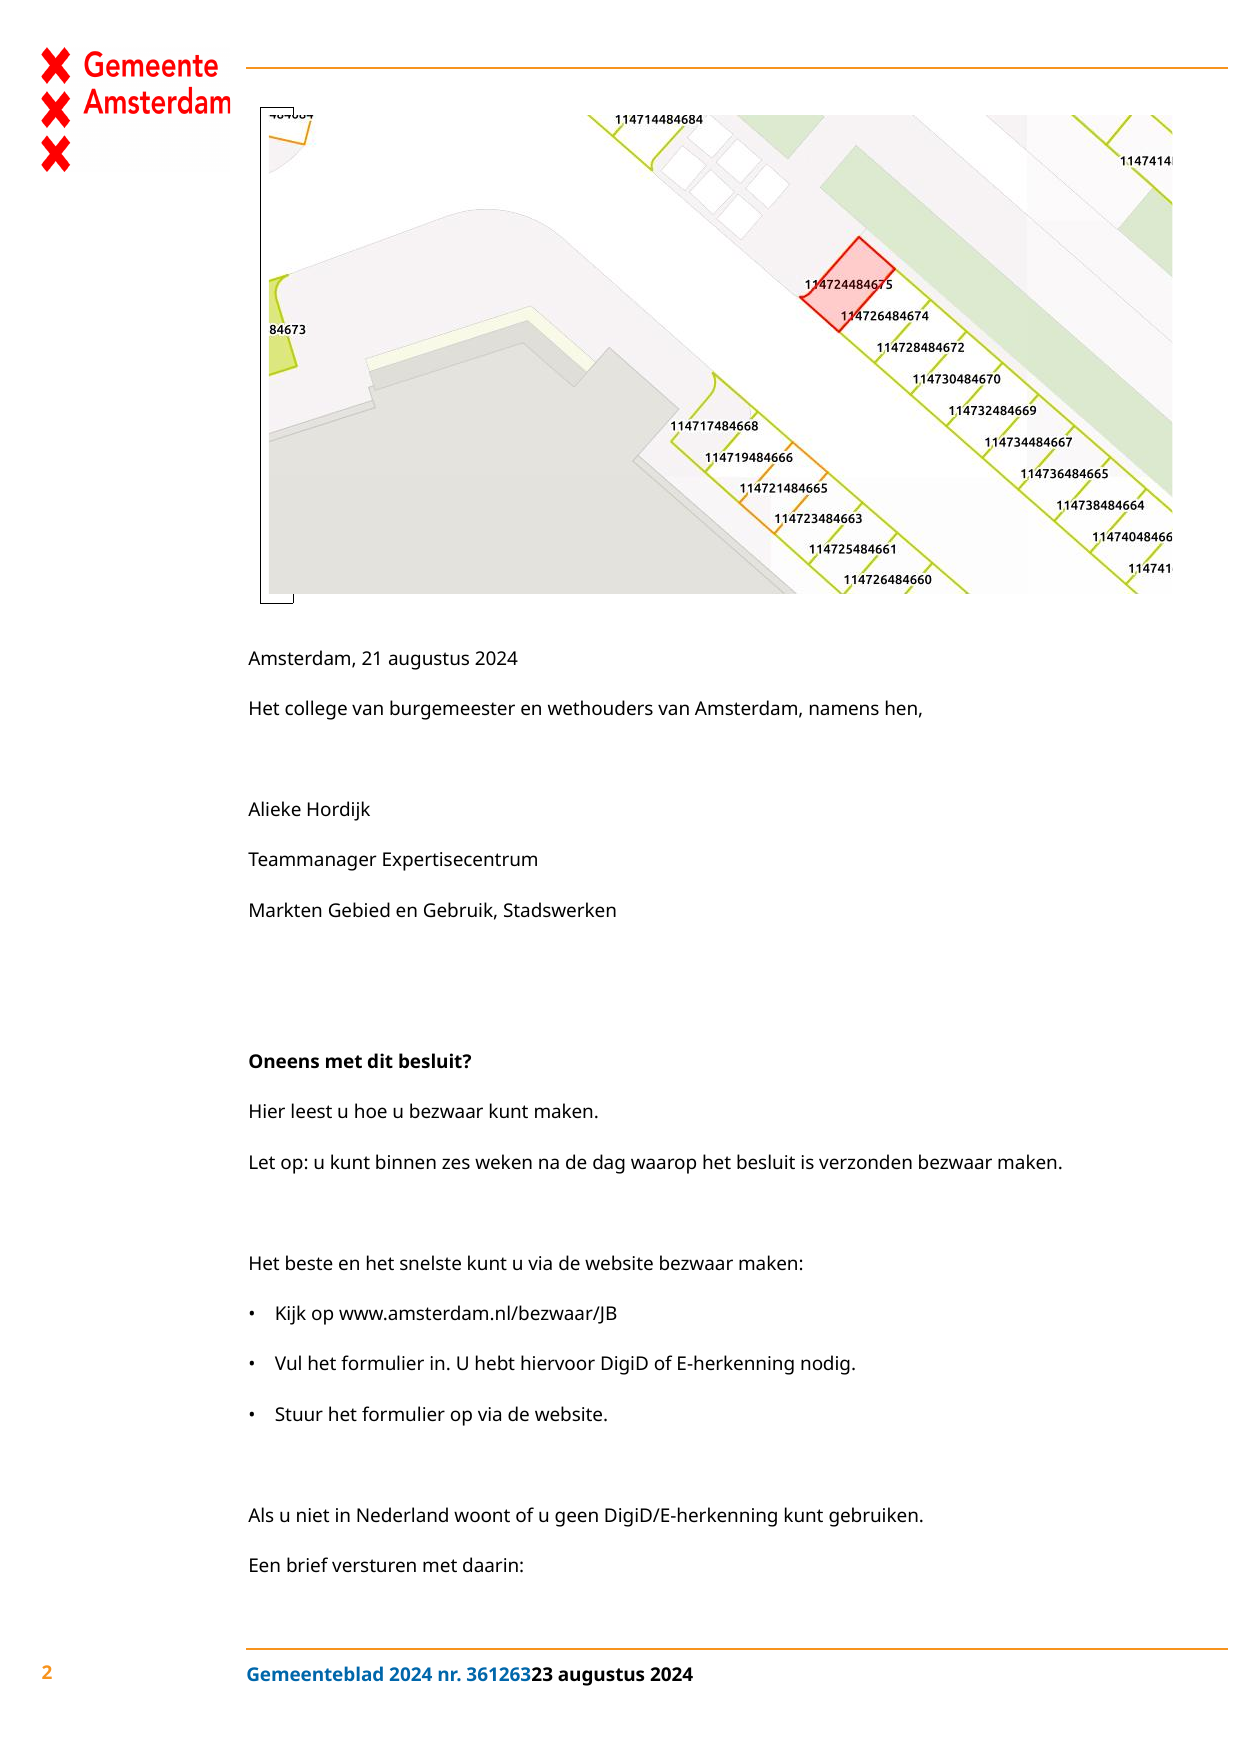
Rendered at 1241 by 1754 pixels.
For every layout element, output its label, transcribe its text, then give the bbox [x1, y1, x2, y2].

text Markten Gebied en Gebruik, Stadswerken [248, 897, 1152, 922]
picture [268, 115, 1173, 594]
picture [41, 47, 231, 172]
text Amsterdam, 21 augustus 2024 [248, 645, 1152, 670]
text Oneens met dit besluit? [248, 1048, 1152, 1074]
text Teammanager Expertisecentrum [248, 846, 1152, 872]
text Het beste en het snelste kunt u via de website bezwaar maken: [248, 1250, 1152, 1275]
text • Vul het formulier in. U hebt hiervoor DigiD of E-herkenning nodig. [248, 1351, 1152, 1376]
text • Kijk op www.amsterdam.nl/bezwaar/JB [248, 1300, 1152, 1326]
text Hier leest u hoe u bezwaar kunt maken. [248, 1098, 1152, 1124]
text Alieke Hordijk [248, 796, 1152, 822]
text Een brief versturen met daarin: [248, 1552, 1152, 1578]
text Het college van burgemeester en wethouders van Amsterdam, namens hen, [248, 695, 1152, 721]
text Let op: u kunt binnen zes weken na de dag waarop het besluit is verzonden bezwaar maken. [248, 1149, 1152, 1174]
text Als u niet in Nederland woont of u geen DigiD/E-herkenning kunt gebruiken. [248, 1502, 1152, 1527]
text • Stuur het formulier op via de website. [248, 1401, 1152, 1427]
